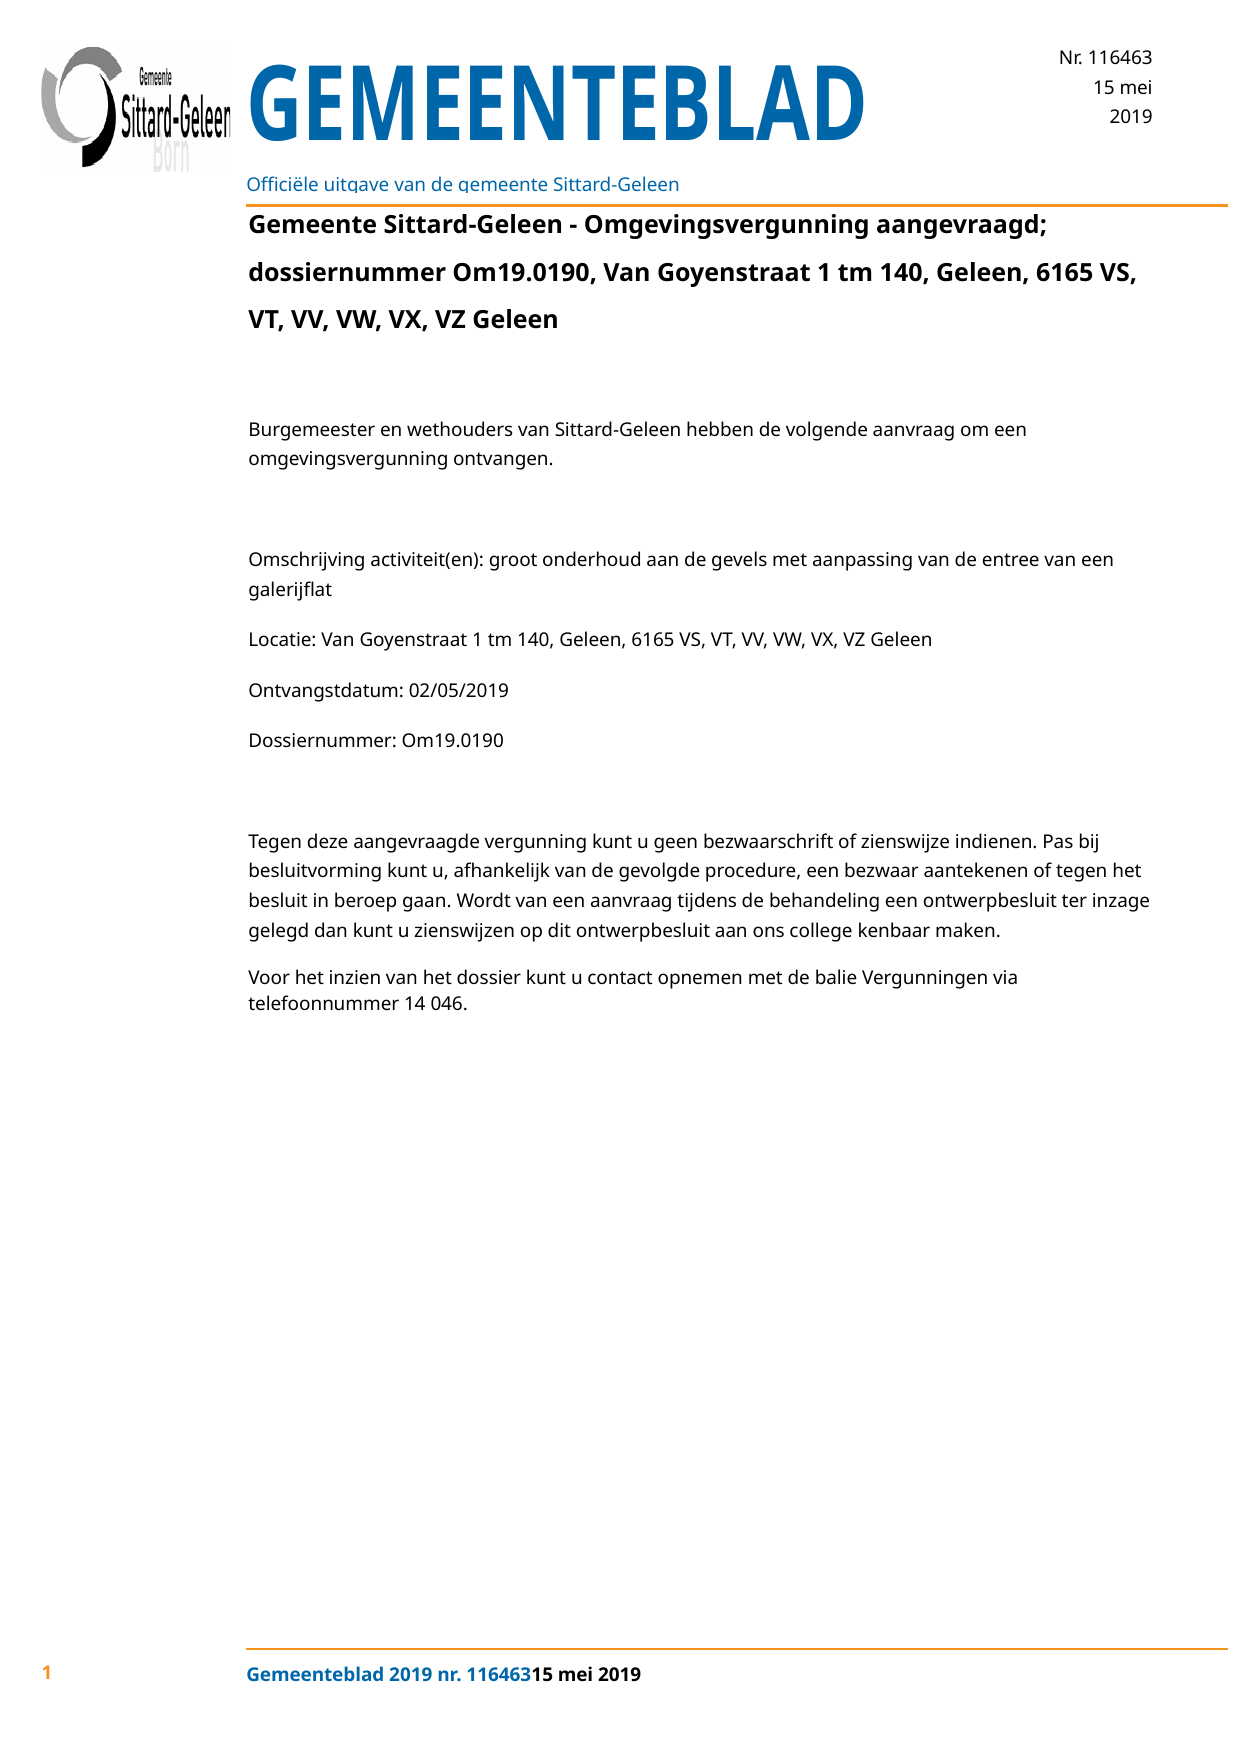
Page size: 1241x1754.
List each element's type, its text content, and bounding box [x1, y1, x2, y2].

text Burgemeester en wethouders van Sittard-Geleen hebben de volgende aanvraag om een omgevingsvergunning ontvangen. [248, 416, 1152, 471]
text Dossiernummer: Om19.0190 [248, 727, 1152, 753]
text Gemeente Sittard-Geleen - Omgevingsvergunning aangevraagd; dossiernummer Om19.0190, Van Goyenstraat 1 tm 140, Geleen, 6165 VS, VT, VV, VW, VX, VZ Geleen [248, 207, 1152, 336]
text Locatie: Van Goyenstraat 1 tm 140, Geleen, 6165 VS, VT, VV, VW, VX, VZ Geleen [248, 626, 1152, 652]
text Tegen deze aangevraagde vergunning kunt u geen bezwaarschrift of zienswijze indienen. Pas bij besluitvorming kunt u, afhankelijk van de gevolgde procedure, een bezwaar aantekenen of tegen het besluit in beroep gaan. Wordt van een aanvraag tijdens de behandeling een ontwerpbesluit ter inzage gelegd dan kunt u zienswijzen op dit ontwerpbesluit aan ons college kenbaar maken. [248, 828, 1152, 942]
text Ontvangstdatum: 02/05/2019 [248, 677, 1152, 702]
text Voor het inzien van het dossier kunt u contact opnemen met de balie Vergunningen via telefoonnummer 14 046. [248, 964, 1152, 1016]
text Omschrijving activiteit(en): groot onderhoud aan de gevels met aanpassing van de entree van een galerijflat [248, 546, 1152, 602]
picture [41, 47, 231, 172]
